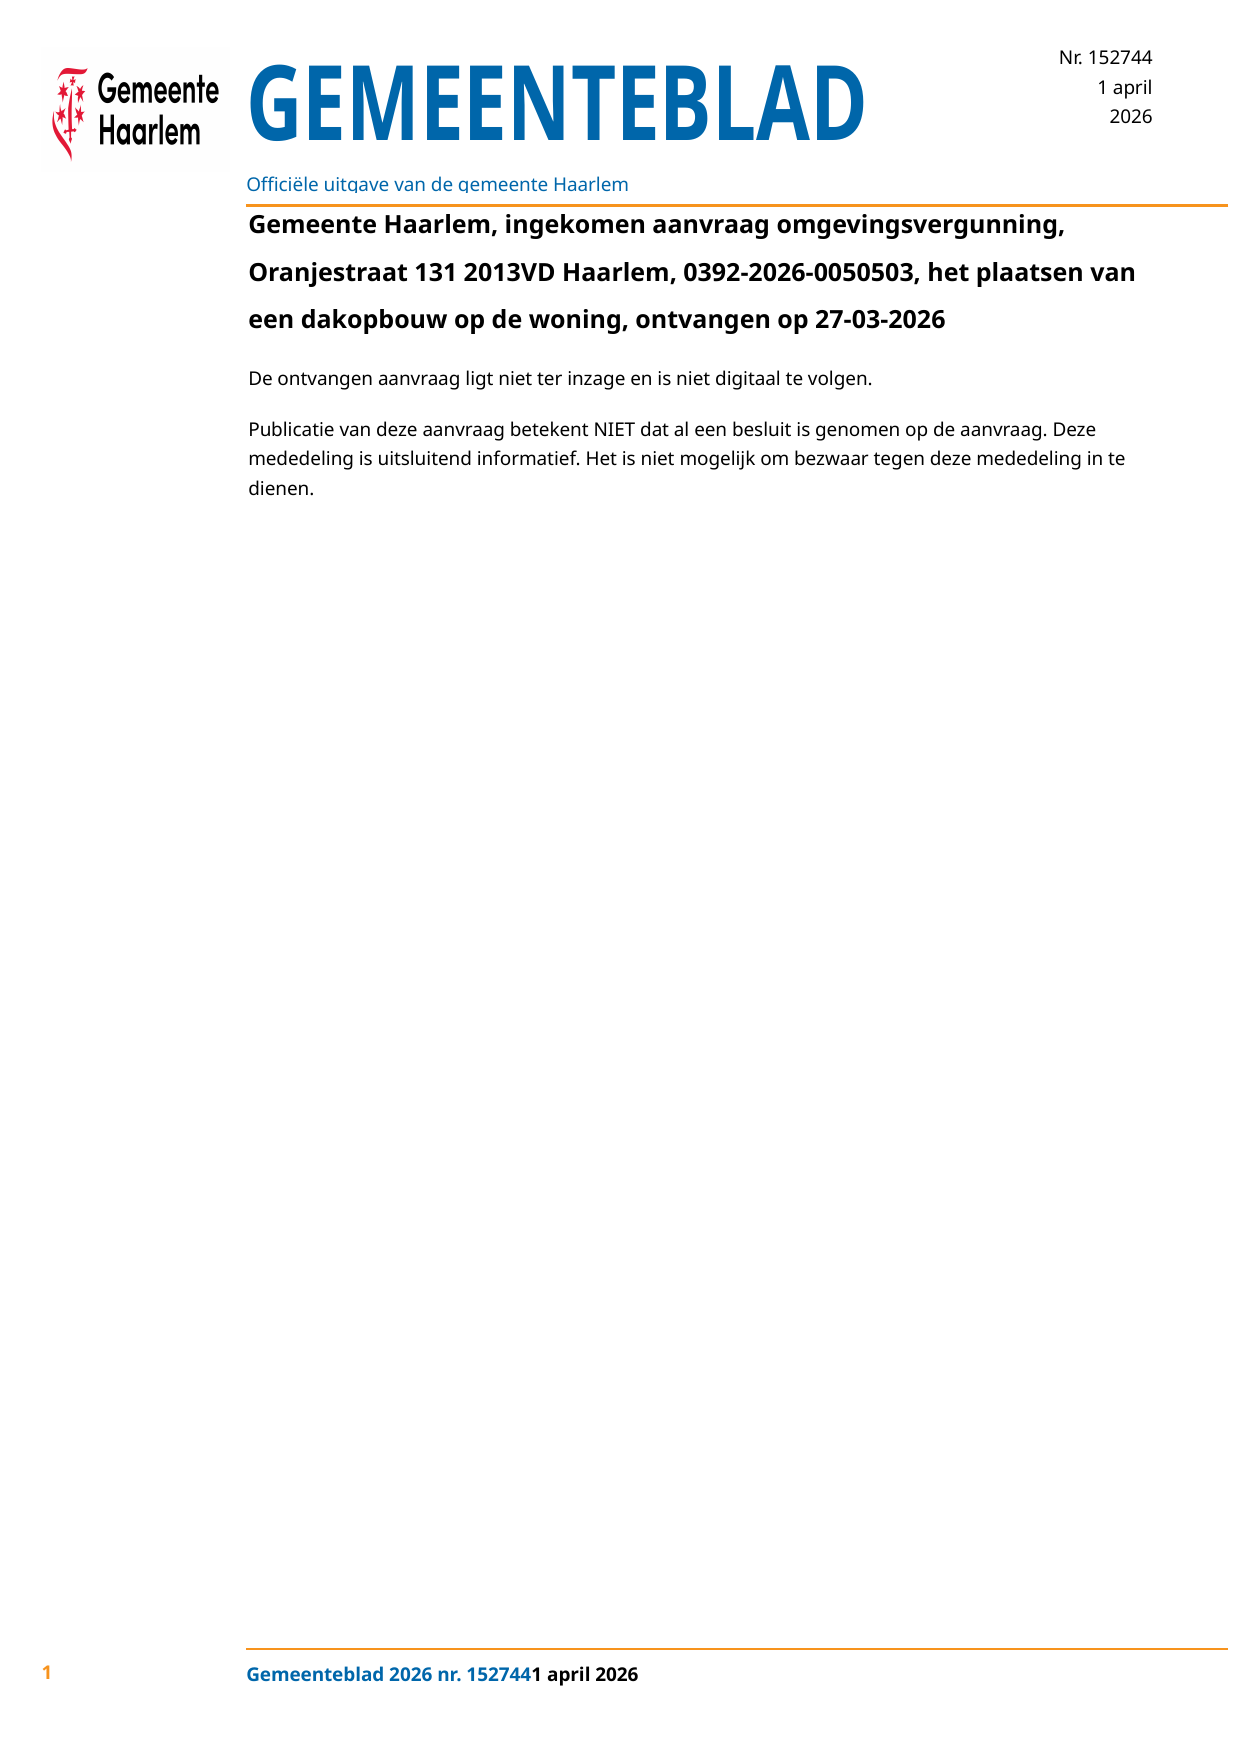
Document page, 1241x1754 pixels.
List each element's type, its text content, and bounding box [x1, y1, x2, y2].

text Publicatie van deze aanvraag betekent NIET dat al een besluit is genomen op de aanvraag. Deze mededeling is uitsluitend informatief. Het is niet mogelijk om bezwaar tegen deze mededeling in te dienen. [248, 416, 1152, 501]
picture [41, 47, 231, 172]
text De ontvangen aanvraag ligt niet ter inzage en is niet digitaal te volgen. [248, 366, 1152, 391]
text Gemeente Haarlem, ingekomen aanvraag omgevingsvergunning, Oranjestraat 131 2013VD Haarlem, 0392-2026-0050503, het plaatsen van een dakopbouw op de woning, ontvangen op 27-03-2026 [248, 207, 1152, 336]
